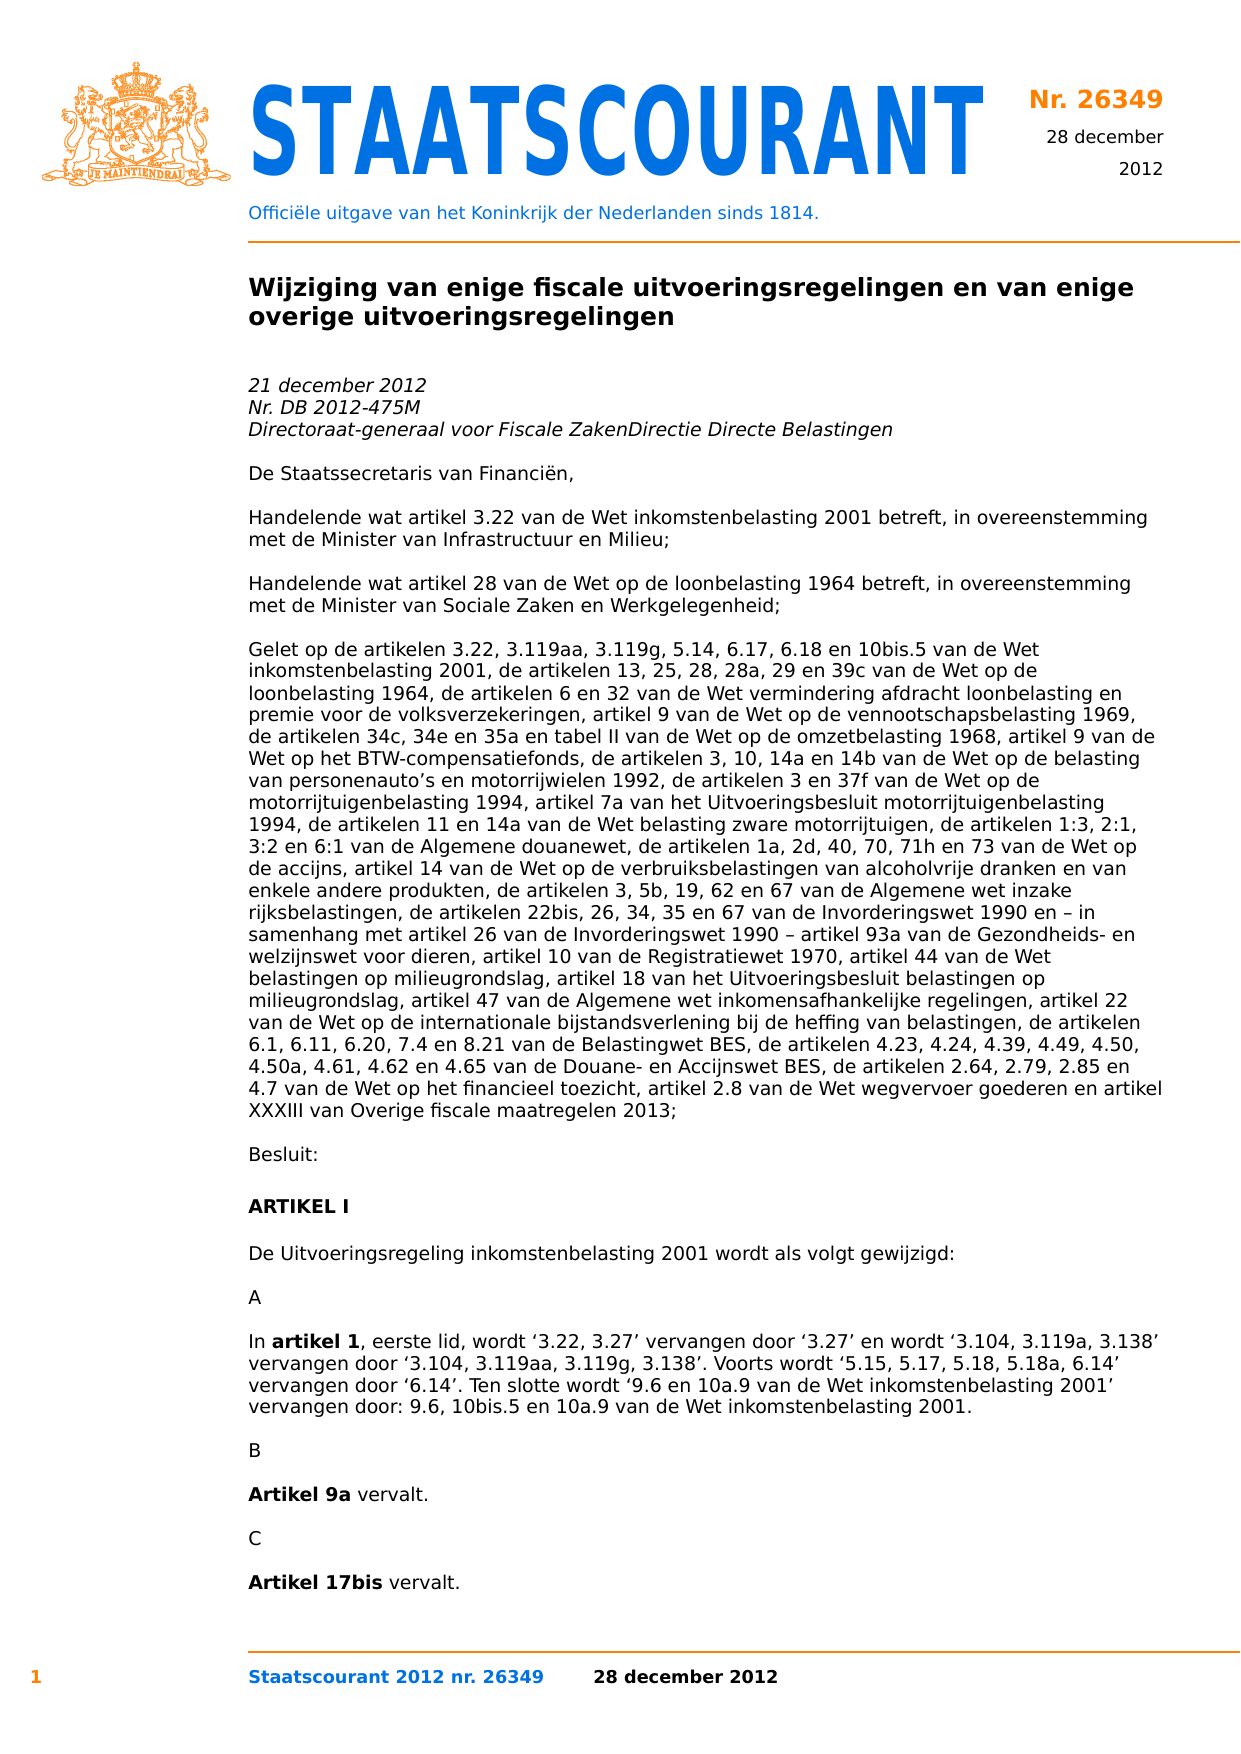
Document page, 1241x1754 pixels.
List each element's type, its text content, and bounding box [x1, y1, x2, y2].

table_header [25, 62, 248, 241]
text Handelende wat artikel 3.22 van de Wet inkomstenbelasting 2001 betreft, in overeenstemming met de Minister van Infrastructuur en Milieu; [248, 507, 1163, 551]
subtitle ARTIKEL I [248, 1196, 1163, 1218]
text Directoraat-generaal voor Fiscale ZakenDirectie Directe Belastingen [248, 419, 1163, 441]
text De Uitvoeringsregeling inkomstenbelasting 2001 wordt als volgt gewijzigd: [248, 1243, 1163, 1265]
text Gelet op de artikelen 3.22, 3.119aa, 3.119g, 5.14, 6.17, 6.18 en 10bis.5 van de Wet inkomstenbelasting 2001, de artikelen 13, 25, 28, 28a, 29 en 39c van de Wet op de loonbelasting 1964, de artikelen 6 en 32 van de Wet vermindering afdracht loonbelasting en premie voor de volksverzekeringen, artikel 9 van de Wet op de vennootschapsbelasting 1969, de artikelen 34c, 34e en 35a en tabel II van de Wet op de omzetbelasting 1968, artikel 9 van de Wet op het BTW-compensatiefonds, de artikelen 3, 10, 14a en 14b van de Wet op de belasting van personenauto’s en motorrijwielen 1992, de artikelen 3 en 37f van de Wet op de motorrijtuigenbelasting 1994, artikel 7a van het Uitvoeringsbesluit motorrijtuigenbelasting 1994, de artikelen 11 en 14a van de Wet belasting zware motorrijtuigen, de artikelen 1:3, 2:1, 3:2 en 6:1 van de Algemene douanewet, de artikelen 1a, 2d, 40, 70, 71h en 73 van de Wet op de accijns, artikel 14 van de Wet op de verbruiksbelastingen van alcoholvrije dranken en van enkele andere produkten, de artikelen 3, 5b, 19, 62 en 67 van de Algemene wet inzake rijksbelastingen, de artikelen 22bis, 26, 34, 35 en 67 van de Invorderingswet 1990 en – in samenhang met artikel 26 van de Invorderingswet 1990 – artikel 93a van de Gezondheids- en welzijnswet voor dieren, artikel 10 van de Registratiewet 1970, artikel 44 van de Wet belastingen op milieugrondslag, artikel 18 van het Uitvoeringsbesluit belastingen op milieugrondslag, artikel 47 van de Algemene wet inkomensafhankelijke regelingen, artikel 22 van de Wet op de internationale bijstandsverlening bij de heffing van belastingen, de artikelen 6.1, 6.11, 6.20, 7.4 en 8.21 van de Belastingwet BES, de artikelen 4.23, 4.24, 4.39, 4.49, 4.50, 4.50a, 4.61, 4.62 en 4.65 van de Douane- en Accijnswet BES, de artikelen 2.64, 2.79, 2.85 en 4.7 van de Wet op het financieel toezicht, artikel 2.8 van de Wet wegvervoer goederen en artikel XXXIII van Overige fiscale maatregelen 2013; [248, 638, 1163, 1122]
text Besluit: [248, 1144, 1163, 1166]
text Artikel 9a vervalt. [248, 1484, 1163, 1506]
table_cell 2012 [998, 153, 1240, 203]
picture [41, 62, 231, 186]
text A [248, 1287, 1163, 1309]
text Handelende wat artikel 28 van de Wet op de loonbelasting 1964 betreft, in overeenstemming met de Minister van Sociale Zaken en Werkgelegenheid; [248, 573, 1163, 617]
table_cell 28 december [998, 121, 1240, 153]
subtitle Wijziging van enige fiscale uitvoeringsregelingen en van enige overige uitvoeringsregelingen [248, 273, 1163, 331]
text B [248, 1440, 1163, 1462]
text Artikel 17bis vervalt. [248, 1572, 1163, 1594]
table_header Nr. 26349 [998, 62, 1240, 121]
table_header STAATSCOURANT [248, 62, 998, 203]
text De Staatssecretaris van Financiën, [248, 463, 1163, 485]
text C [248, 1528, 1163, 1550]
text In artikel 1, eerste lid, wordt ‘3.22, 3.27’ vervangen door ‘3.27’ en wordt ‘3.104, 3.119a, 3.138’ vervangen door ‘3.104, 3.119aa, 3.119g, 3.138’. Voorts wordt ‘5.15, 5.17, 5.18, 5.18a, 6.14’ vervangen door ‘6.14’. Ten slotte wordt ‘9.6 en 10a.9 van de Wet inkomstenbelasting 2001’ vervangen door: 9.6, 10bis.5 en 10a.9 van de Wet inkomstenbelasting 2001. [248, 1331, 1163, 1418]
text Nr. DB 2012-475M [248, 397, 1163, 419]
text 21 december 2012 [248, 375, 1163, 397]
table_cell Officiële uitgave van het Koninkrijk der Nederlanden sinds 1814. [248, 203, 1240, 241]
